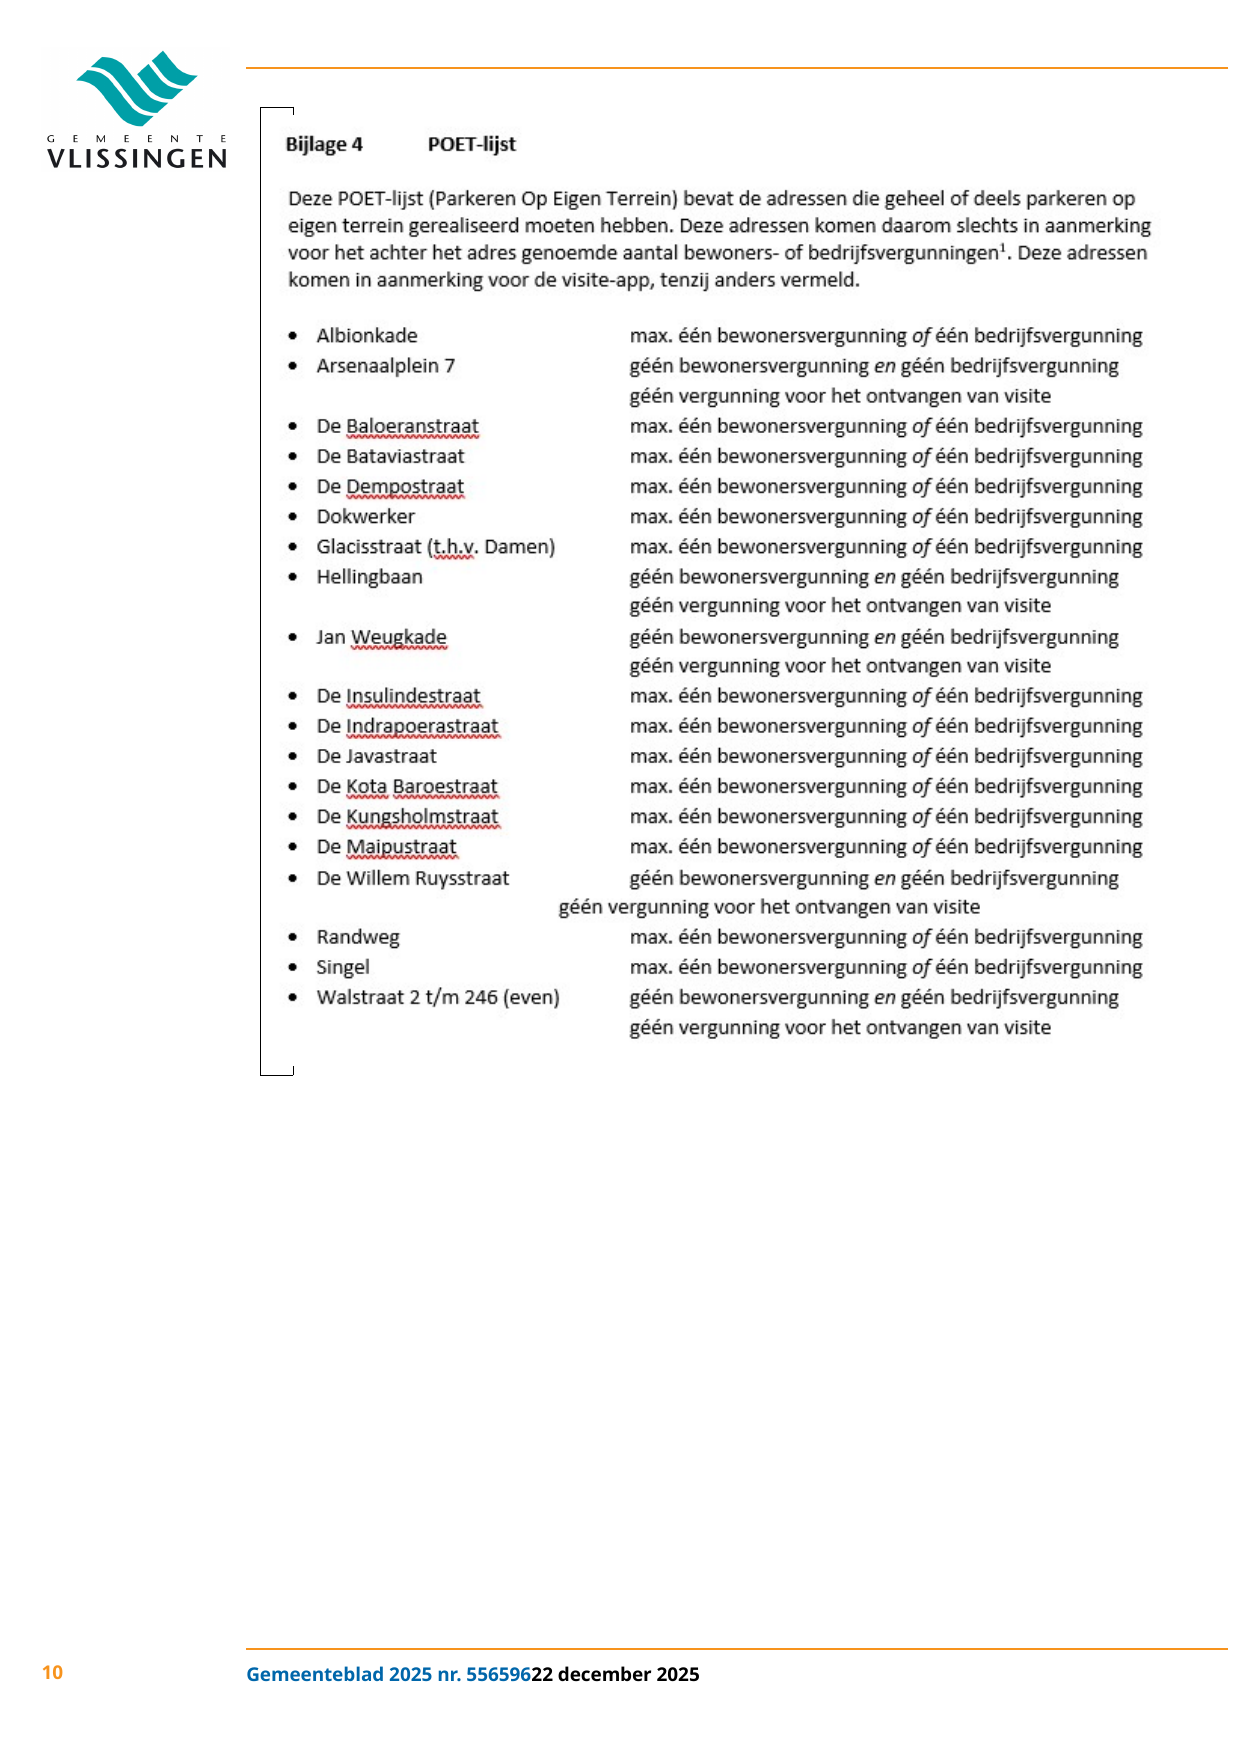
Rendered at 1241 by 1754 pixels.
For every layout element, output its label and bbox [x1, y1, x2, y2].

picture [41, 47, 231, 172]
picture [268, 115, 1173, 1066]
